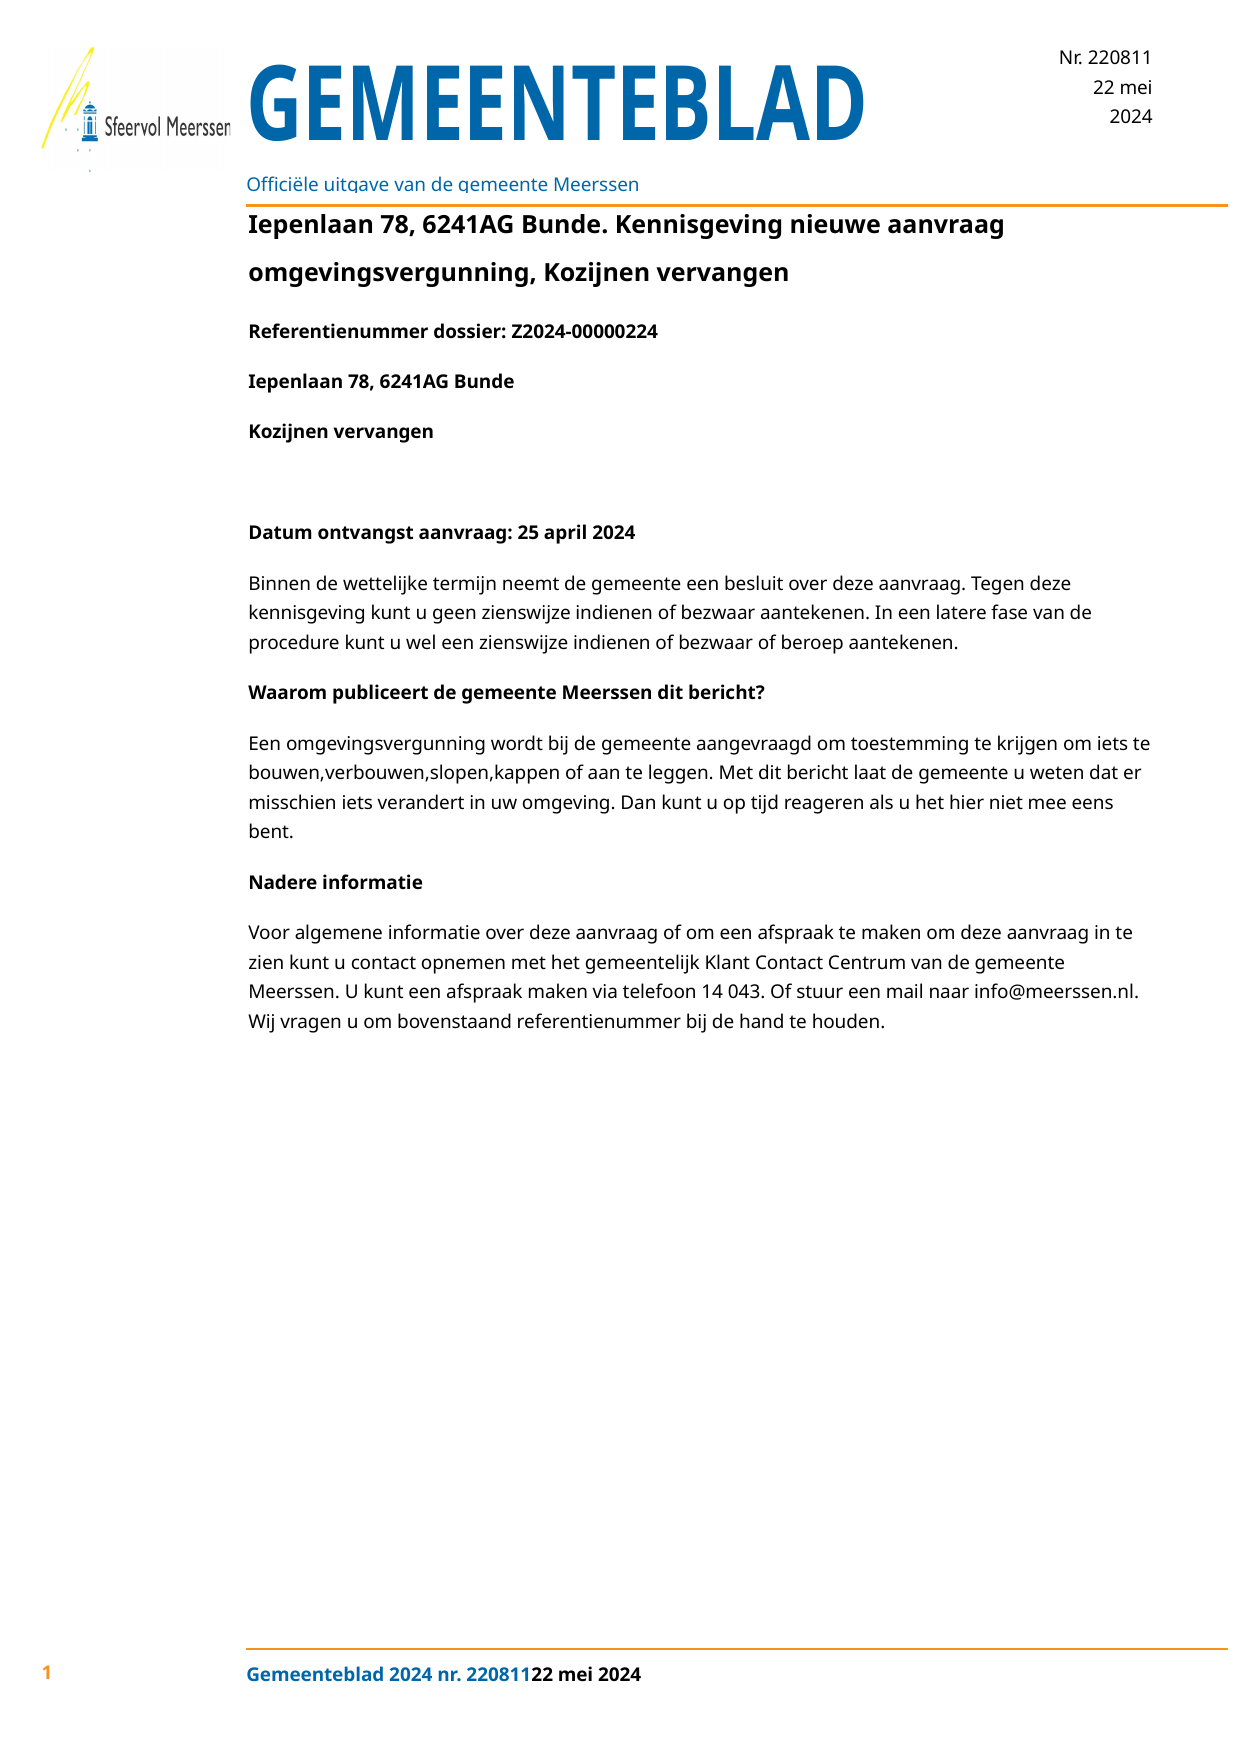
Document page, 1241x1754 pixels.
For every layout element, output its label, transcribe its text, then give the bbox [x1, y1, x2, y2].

text Nadere informatie [248, 869, 1152, 895]
text Binnen de wettelijke termijn neemt de gemeente een besluit over deze aanvraag. Tegen deze kennisgeving kunt u geen zienswijze indienen of bezwaar aantekenen. In een latere fase van de procedure kunt u wel een zienswijze indienen of bezwaar of beroep aantekenen. [248, 570, 1152, 655]
text Iepenlaan 78, 6241AG Bunde. Kennisgeving nieuwe aanvraag omgevingsvergunning, Kozijnen vervangen [248, 207, 1152, 288]
text Waarom publiceert de gemeente Meerssen dit bericht? [248, 679, 1152, 705]
text Iepenlaan 78, 6241AG Bunde [248, 368, 1152, 394]
picture [41, 47, 231, 172]
text Datum ontvangst aanvraag: 25 april 2024 [248, 519, 1152, 545]
text Een omgevingsvergunning wordt bij de gemeente aangevraagd om toestemming te krijgen om iets te bouwen,verbouwen,slopen,kappen of aan te leggen. Met dit bericht laat de gemeente u weten dat er misschien iets verandert in uw omgeving. Dan kunt u op tijd reageren als u het hier niet mee eens bent. [248, 730, 1152, 844]
text Voor algemene informatie over deze aanvraag of om een afspraak te maken om deze aanvraag in te zien kunt u contact opnemen met het gemeentelijk Klant Contact Centrum van de gemeente Meerssen. U kunt een afspraak maken via telefoon 14 043. Of stuur een mail naar info@meerssen.nl. Wij vragen u om bovenstaand referentienummer bij de hand te houden. [248, 919, 1152, 1034]
text Referentienummer dossier: Z2024-00000224 [248, 318, 1152, 344]
text Kozijnen vervangen [248, 419, 1152, 444]
